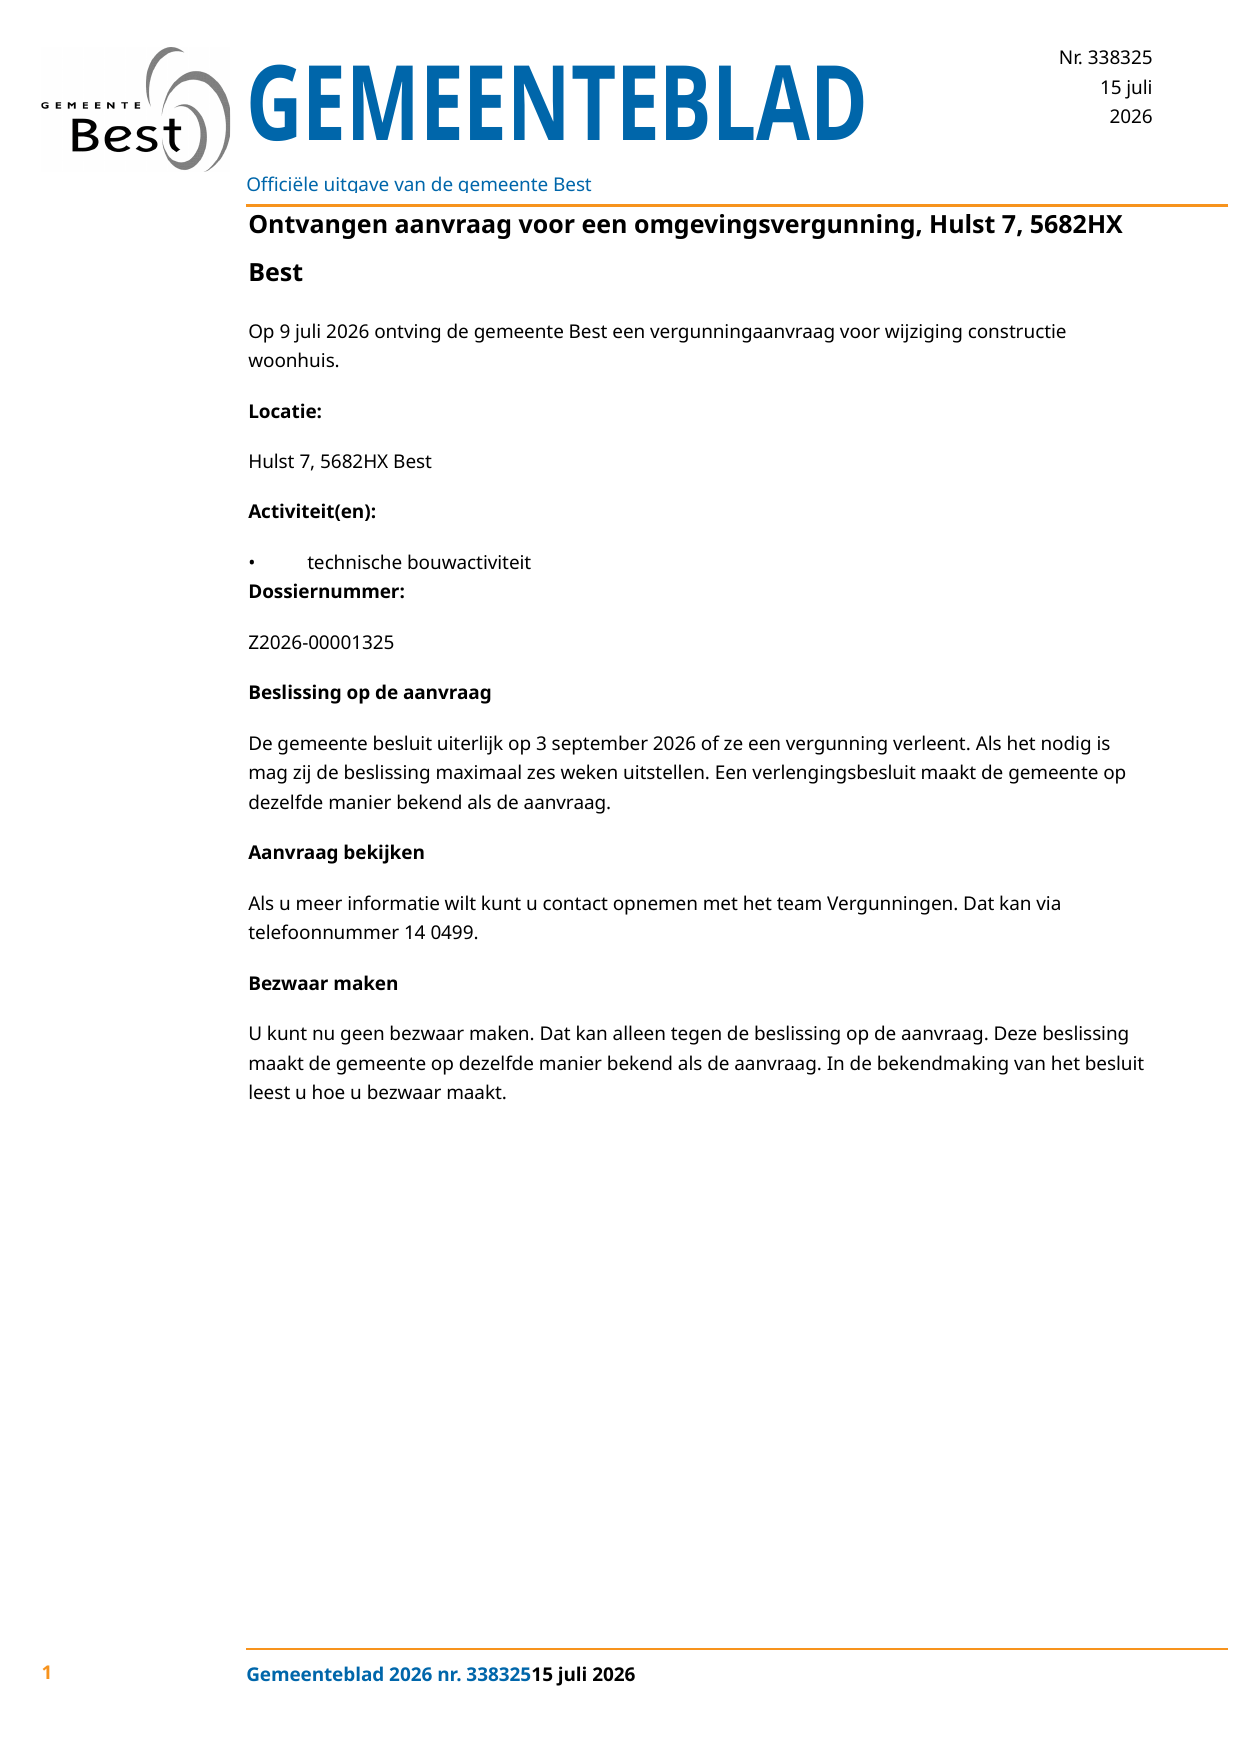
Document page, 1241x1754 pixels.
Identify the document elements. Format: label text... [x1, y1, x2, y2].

list technische bouwactiviteit [248, 549, 1152, 575]
text Als u meer informatie wilt kunt u contact opnemen met het team Vergunningen. Dat kan via telefoonnummer 14 0499. [248, 890, 1152, 945]
text Dossiernummer: [248, 579, 1152, 604]
text U kunt nu geen bezwaar maken. Dat kan alleen tegen de beslissing op de aanvraag. Deze beslissing maakt de gemeente op dezelfde manier bekend als de aanvraag. In de bekendmaking van het besluit leest u hoe u bezwaar maakt. [248, 1020, 1152, 1105]
text De gemeente besluit uiterlijk op 3 september 2026 of ze een vergunning verleent. Als het nodig is mag zij de beslissing maximaal zes weken uitstellen. Een verlengingsbesluit maakt de gemeente op dezelfde manier bekend als de aanvraag. [248, 730, 1152, 815]
text Activiteit(en): [248, 499, 1152, 524]
text Op 9 juli 2026 ontving de gemeente Best een vergunningaanvraag voor wijziging constructie woonhuis. [248, 318, 1152, 373]
text Bezwaar maken [248, 970, 1152, 996]
text Hulst 7, 5682HX Best [248, 448, 1152, 474]
text Z2026-00001325 [248, 629, 1152, 655]
text Aanvraag bekijken [248, 839, 1152, 865]
text Ontvangen aanvraag voor een omgevingsvergunning, Hulst 7, 5682HX Best [248, 207, 1152, 288]
text Locatie: [248, 398, 1152, 424]
picture [41, 47, 231, 172]
text Beslissing op de aanvraag [248, 679, 1152, 705]
